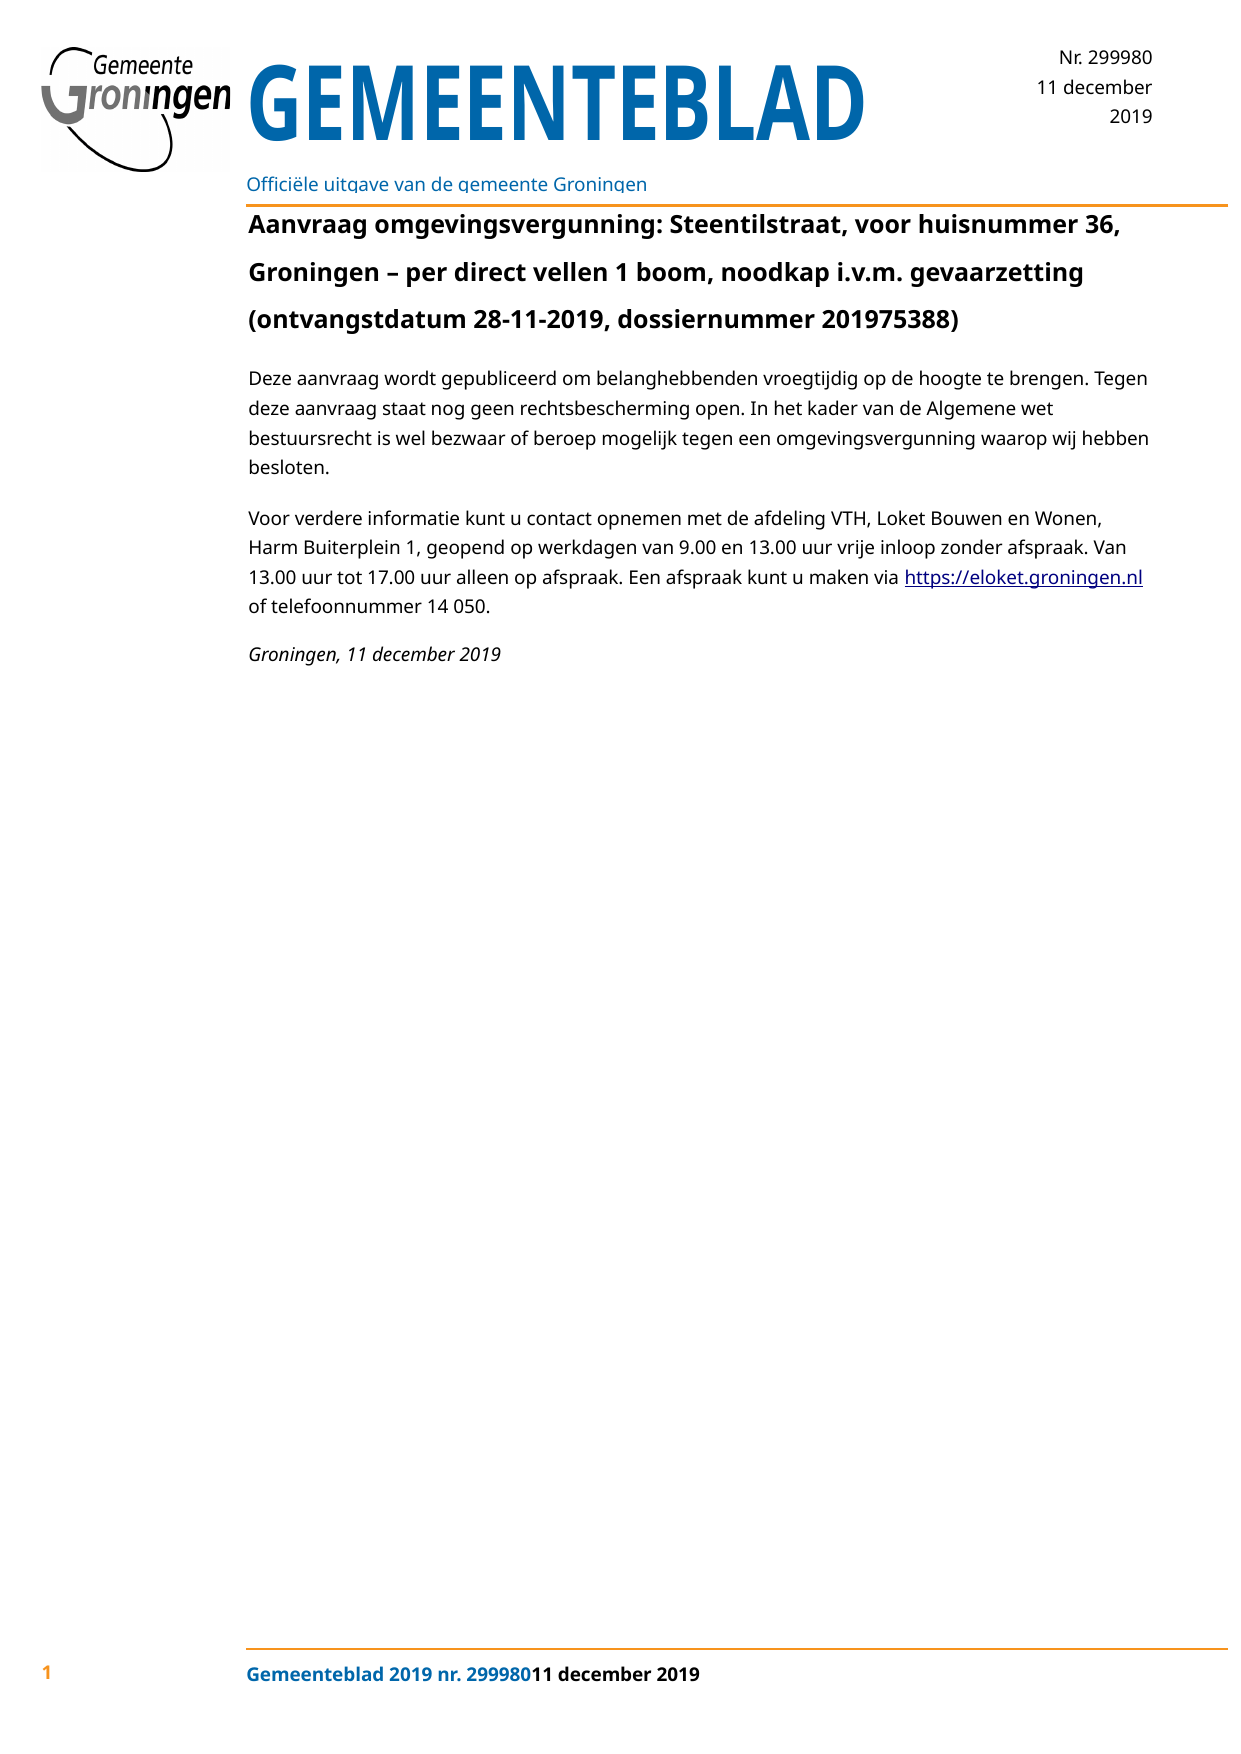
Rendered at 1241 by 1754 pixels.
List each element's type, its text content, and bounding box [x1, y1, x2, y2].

picture [41, 47, 231, 172]
text Voor verdere informatie kunt u contact opnemen met de afdeling VTH, Loket Bouwen en Wonen, Harm Buiterplein 1, geopend op werkdagen van 9.00 en 13.00 uur vrije inloop zonder afspraak. Van 13.00 uur tot 17.00 uur alleen op afspraak. Een afspraak kunt u maken via https://eloket.groningen.nl of telefoonnummer 14 050. [248, 505, 1152, 619]
text Aanvraag omgevingsvergunning: Steentilstraat, voor huisnummer 36, Groningen – per direct vellen 1 boom, noodkap i.v.m. gevaarzetting (ontvangstdatum 28-11-2019, dossiernummer 201975388) [248, 207, 1152, 336]
text Groningen, 11 december 2019 [248, 641, 1152, 667]
text Deze aanvraag wordt gepubliceerd om belanghebbenden vroegtijdig op de hoogte te brengen. Tegen deze aanvraag staat nog geen rechtsbescherming open. In het kader van de Algemene wet bestuursrecht is wel bezwaar of beroep mogelijk tegen een omgevingsvergunning waarop wij hebben besloten. [248, 366, 1152, 480]
